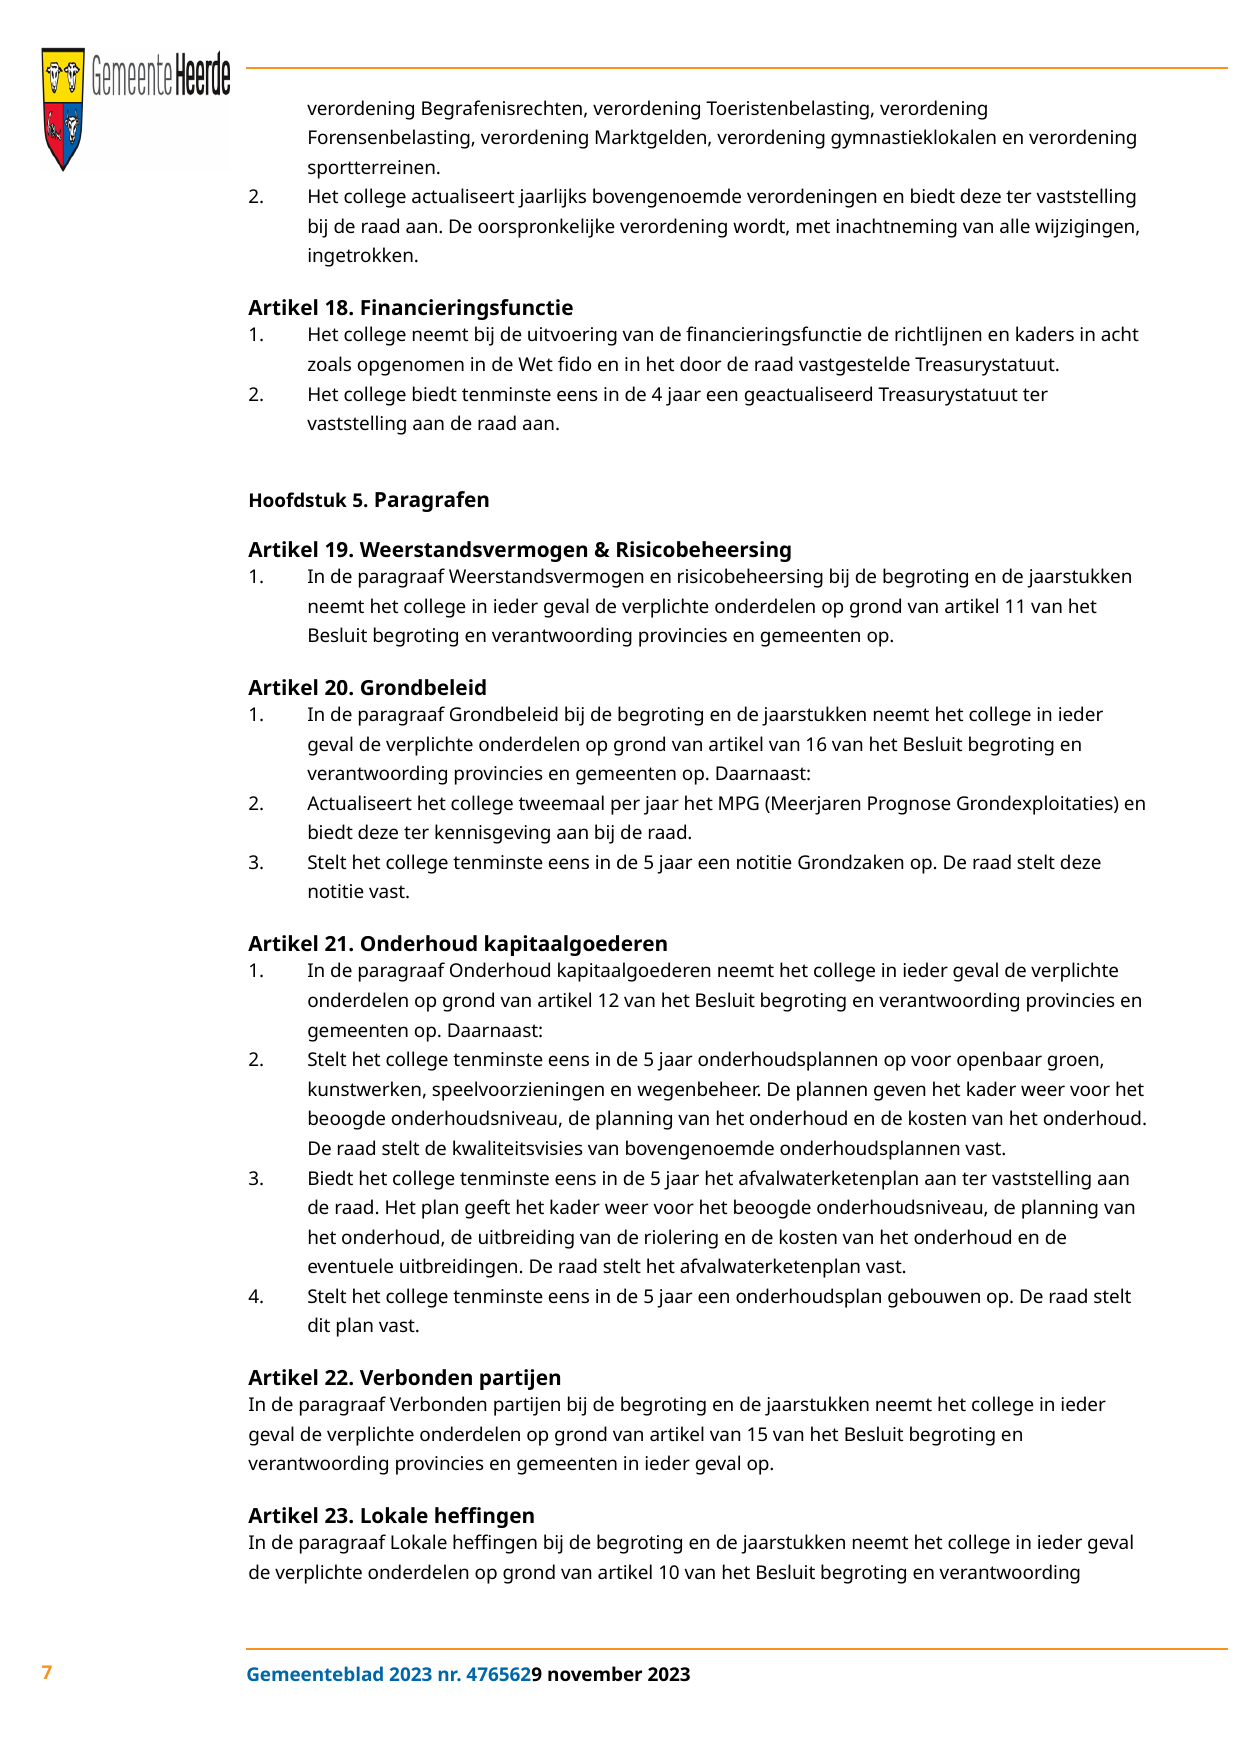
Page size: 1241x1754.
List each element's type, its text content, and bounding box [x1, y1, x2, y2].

text In de paragraaf Lokale heffingen bij de begroting en de jaarstukken neemt het college in ieder geval de verplichte onderdelen op grond van artikel 10 van het Besluit begroting en verantwoording [248, 1529, 1152, 1585]
list In de paragraaf Weerstandsvermogen en risicobeheersing bij de begroting en de jaarstukken neemt het college in ieder geval de verplichte onderdelen op grond van artikel 11 van het Besluit begroting en verantwoording provincies en gemeenten op. [248, 563, 1152, 648]
picture [41, 47, 231, 172]
text Artikel 19. Weerstandsvermogen & Risicobeheersing [248, 535, 1152, 563]
list In de paragraaf Onderhoud kapitaalgoederen neemt het college in ieder geval de verplichte onderdelen op grond van artikel 12 van het Besluit begroting en verantwoording provincies en gemeenten op. Daarnaast: [248, 958, 1152, 1042]
text Artikel 20. Grondbeleid [248, 673, 1152, 701]
text Artikel 18. Financieringsfunctie [248, 293, 1152, 322]
list Het college neemt bij de uitvoering van de financieringsfunctie de richtlijnen en kaders in acht zoals opgenomen in de Wet fido en in het door de raad vastgestelde Treasurystatuut. [248, 322, 1152, 377]
text Artikel 21. Onderhoud kapitaalgoederen [248, 929, 1152, 958]
text Artikel 23. Lokale heffingen [248, 1501, 1152, 1529]
list In de paragraaf Grondbeleid bij de begroting en de jaarstukken neemt het college in ieder geval de verplichte onderdelen op grond van artikel van 16 van het Besluit begroting en verantwoording provincies en gemeenten op. Daarnaast: [248, 701, 1152, 786]
list Het college biedt tenminste eens in de 4 jaar een geactualiseerd Treasurystatuut ter vaststelling aan de raad aan. [248, 381, 1152, 436]
text Artikel 22. Verbonden partijen [248, 1363, 1152, 1391]
list Het college actualiseert jaarlijks bovengenoemde verordeningen en biedt deze ter vaststelling bij de raad aan. De oorspronkelijke verordening wordt, met inachtneming van alle wijzigingen, ingetrokken. [248, 183, 1152, 268]
list Stelt het college tenminste eens in de 5 jaar een onderhoudsplan gebouwen op. De raad stelt dit plan vast. [248, 1283, 1152, 1338]
list Stelt het college tenminste eens in de 5 jaar onderhoudsplannen op voor openbaar groen, kunstwerken, speelvoorzieningen en wegenbeheer. De plannen geven het kader weer voor het beoogde onderhoudsniveau, de planning van het onderhoud en de kosten van het onderhoud. De raad stelt de kwaliteitsvisies van bovengenoemde onderhoudsplannen vast. [248, 1046, 1152, 1161]
text Hoofdstuk 5. Paragrafen [248, 486, 1152, 514]
list verordening Begrafenisrechten, verordening Toeristenbelasting, verordening Forensenbelasting, verordening Marktgelden, verordening gymnastieklokalen en verordening sportterreinen. [248, 95, 1152, 180]
text In de paragraaf Verbonden partijen bij de begroting en de jaarstukken neemt het college in ieder geval de verplichte onderdelen op grond van artikel van 15 van het Besluit begroting en verantwoording provincies en gemeenten in ieder geval op. [248, 1391, 1152, 1476]
list Actualiseert het college tweemaal per jaar het MPG (Meerjaren Prognose Grondexploitaties) en biedt deze ter kennisgeving aan bij de raad. [248, 790, 1152, 845]
list Stelt het college tenminste eens in de 5 jaar een notitie Grondzaken op. De raad stelt deze notitie vast. [248, 849, 1152, 904]
list Biedt het college tenminste eens in de 5 jaar het afvalwaterketenplan aan ter vaststelling aan de raad. Het plan geeft het kader weer voor het beoogde onderhoudsniveau, de planning van het onderhoud, de uitbreiding van de riolering en de kosten van het onderhoud en de eventuele uitbreidingen. De raad stelt het afvalwaterketenplan vast. [248, 1165, 1152, 1279]
